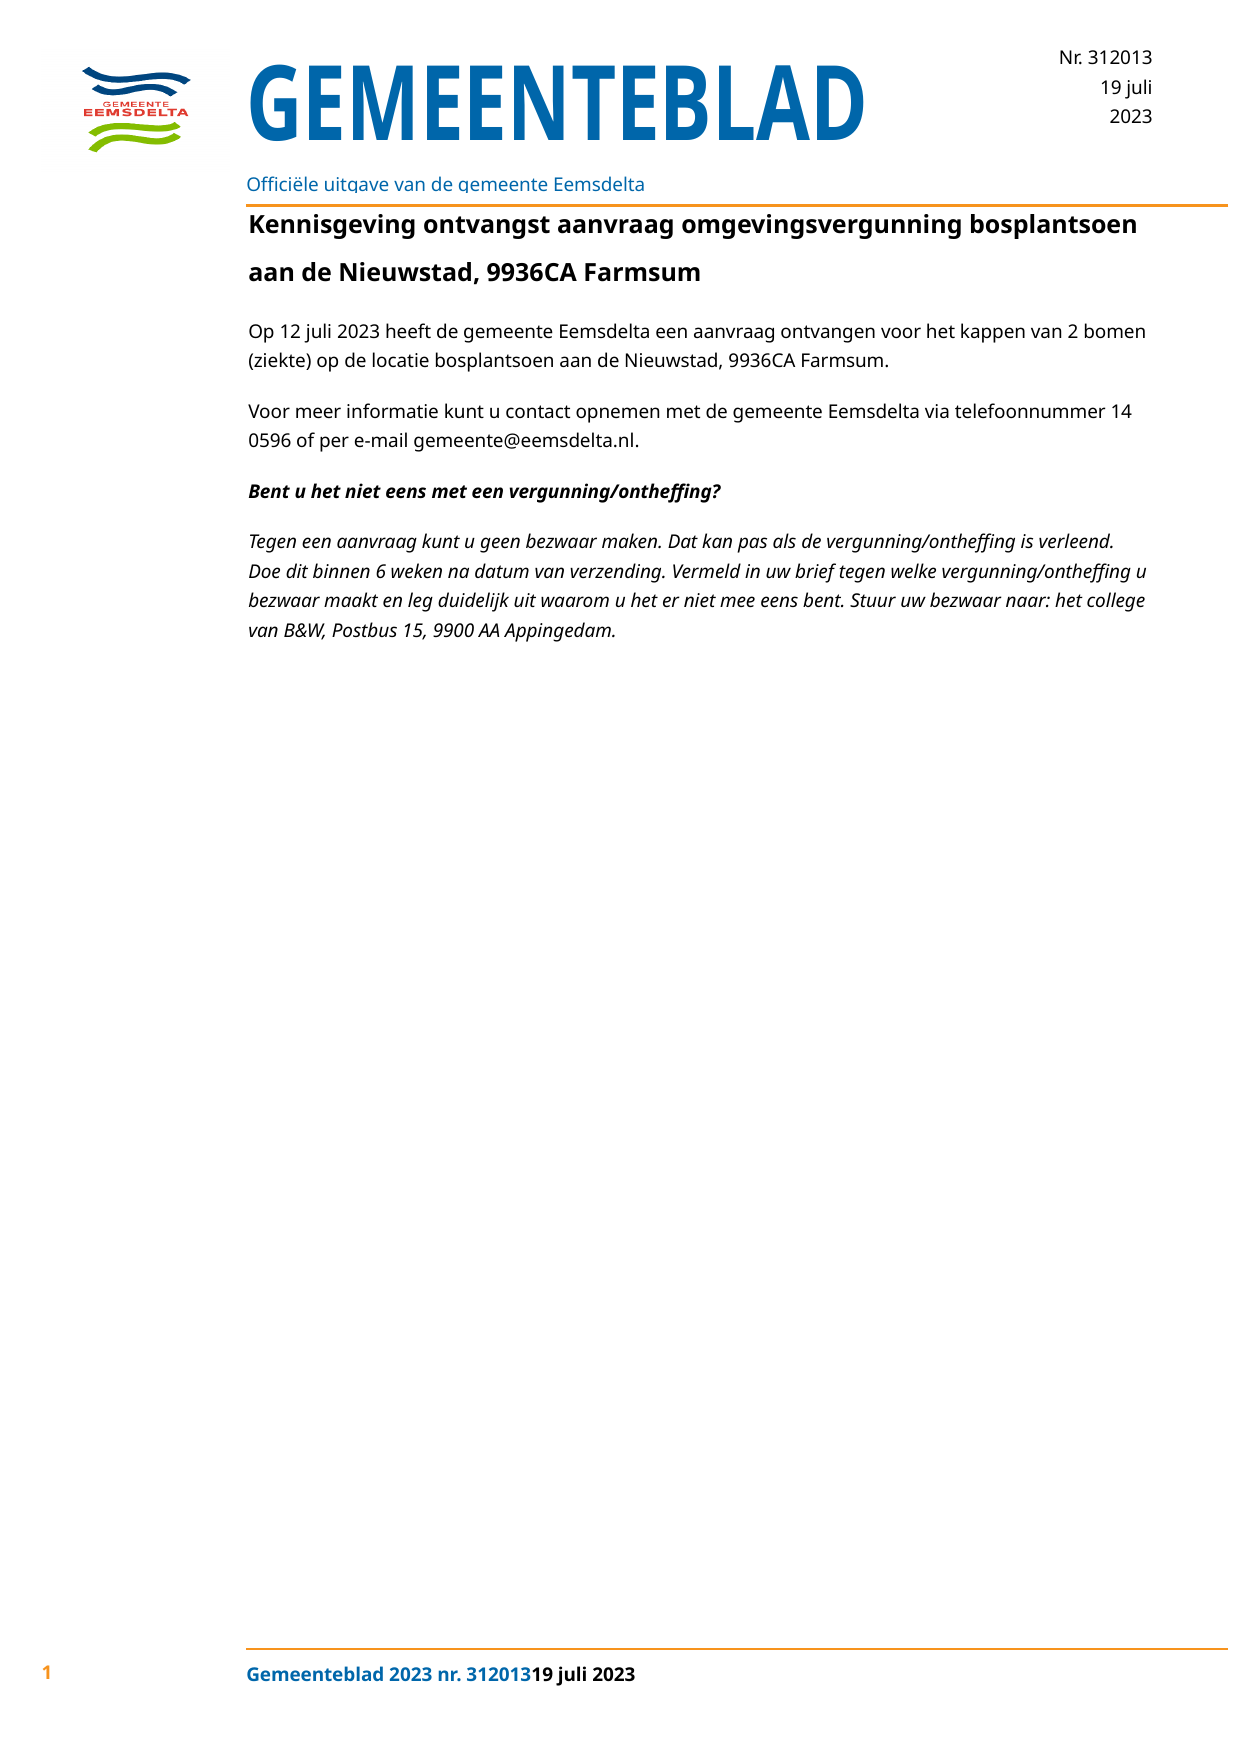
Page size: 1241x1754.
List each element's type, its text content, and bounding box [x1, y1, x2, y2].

picture [41, 47, 231, 172]
text Bent u het niet eens met een vergunning/ontheffing? [248, 478, 1152, 504]
text Tegen een aanvraag kunt u geen bezwaar maken. Dat kan pas als de vergunning/ontheffing is verleend. Doe dit binnen 6 weken na datum van verzending. Vermeld in uw brief tegen welke vergunning/ontheffing u bezwaar maakt en leg duidelijk uit waarom u het er niet mee eens bent. Stuur uw bezwaar naar: het college van B&W, Postbus 15, 9900 AA Appingedam. [248, 528, 1152, 643]
text Op 12 juli 2023 heeft de gemeente Eemsdelta een aanvraag ontvangen voor het kappen van 2 bomen (ziekte) op de locatie bosplantsoen aan de Nieuwstad, 9936CA Farmsum. [248, 318, 1152, 373]
text Kennisgeving ontvangst aanvraag omgevingsvergunning bosplantsoen aan de Nieuwstad, 9936CA Farmsum [248, 207, 1152, 288]
text Voor meer informatie kunt u contact opnemen met de gemeente Eemsdelta via telefoonnummer 14 0596 of per e-mail gemeente@eemsdelta.nl. [248, 398, 1152, 453]
